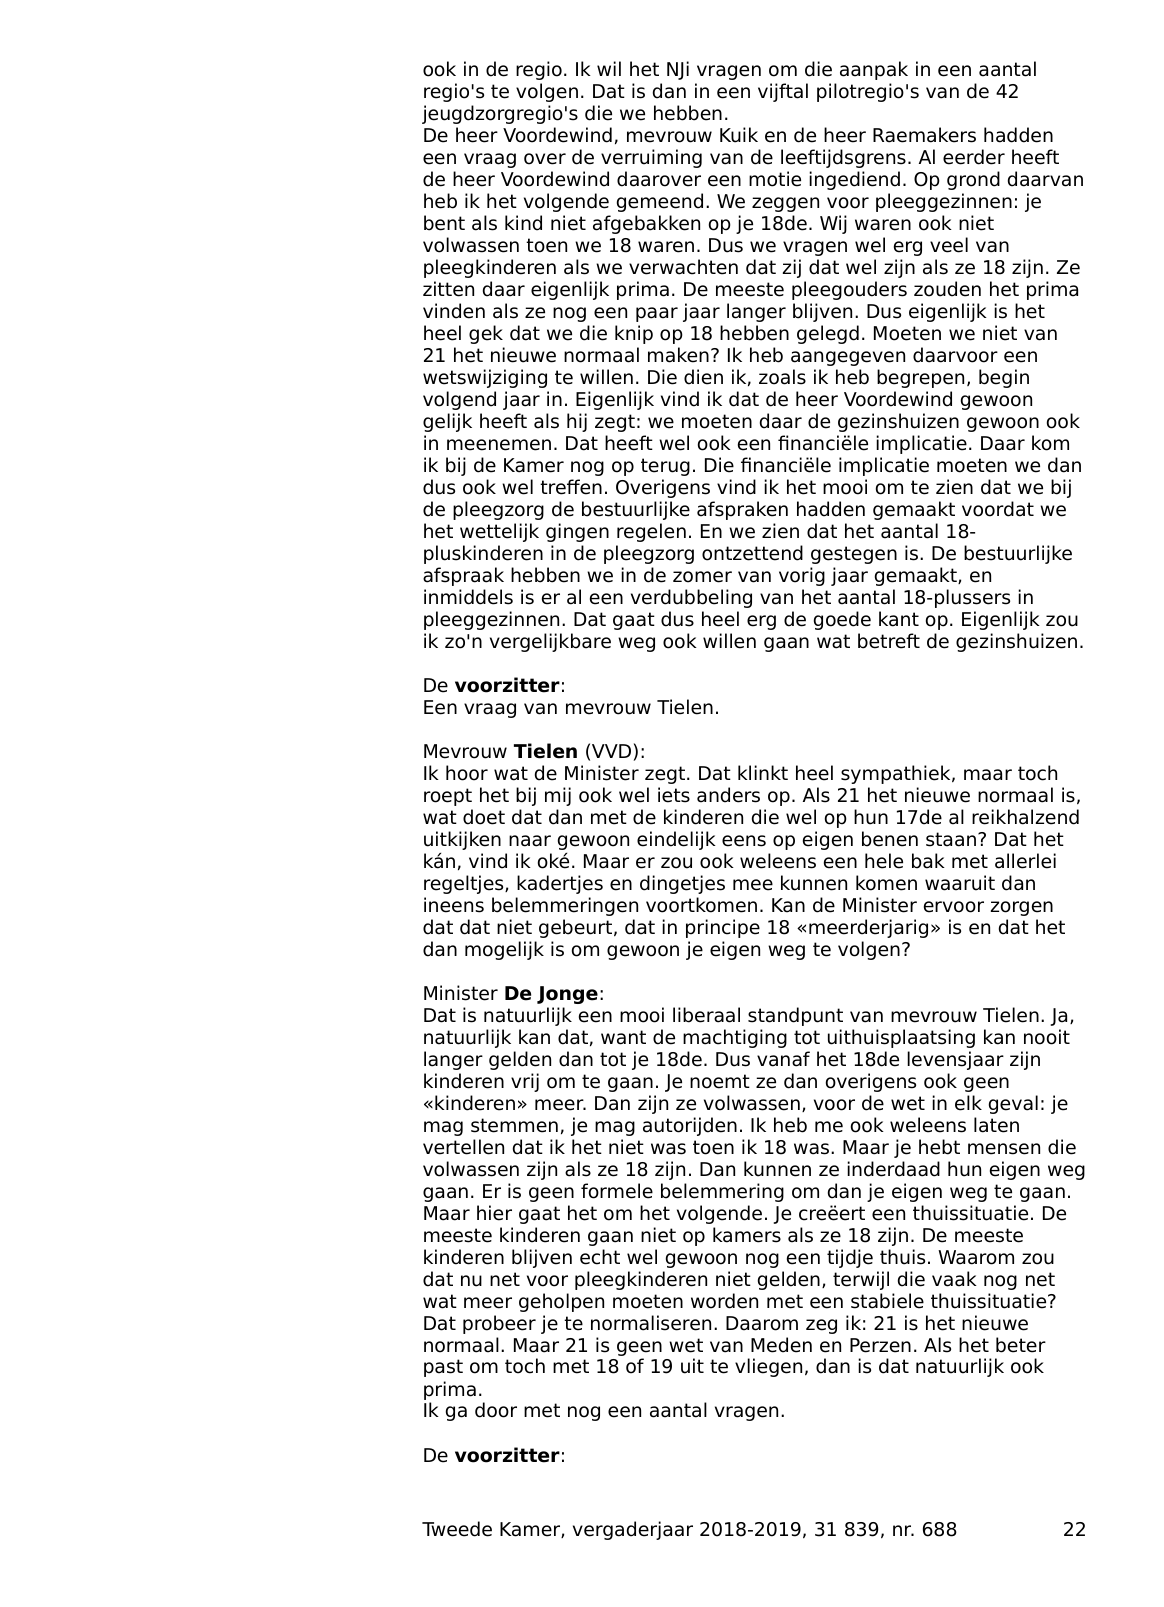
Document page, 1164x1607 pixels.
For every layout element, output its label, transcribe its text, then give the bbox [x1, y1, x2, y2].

text De voorzitter: [422, 675, 1087, 697]
text De heer Voordewind, mevrouw Kuik en de heer Raemakers hadden een vraag over de verruiming van de leeftijdsgrens. Al eerder heeft de heer Voordewind daarover een motie ingediend. Op grond daarvan heb ik het volgende gemeend. We zeggen voor pleeggezinnen: je bent als kind niet afgebakken op je 18de. Wij waren ook niet volwassen toen we 18 waren. Dus we vragen wel erg veel van pleegkinderen als we verwachten dat zij dat wel zijn als ze 18 zijn. Ze zitten daar eigenlijk prima. De meeste pleegouders zouden het prima vinden als ze nog een paar jaar langer blijven. Dus eigenlijk is het heel gek dat we die knip op 18 hebben gelegd. Moeten we niet van 21 het nieuwe normaal maken? Ik heb aangegeven daarvoor een wetswijziging te willen. Die dien ik, zoals ik heb begrepen, begin volgend jaar in. Eigenlijk vind ik dat de heer Voordewind gewoon gelijk heeft als hij zegt: we moeten daar de gezinshuizen gewoon ook in meenemen. Dat heeft wel ook een financiële implicatie. Daar kom ik bij de Kamer nog op terug. Die financiële implicatie moeten we dan dus ook wel treffen. Overigens vind ik het mooi om te zien dat we bij de pleegzorg de bestuurlijke afspraken hadden gemaakt voordat we het wettelijk gingen regelen. En we zien dat het aantal 18-pluskinderen in de pleegzorg ontzettend gestegen is. De bestuurlijke afspraak hebben we in de zomer van vorig jaar gemaakt, en inmiddels is er al een verdubbeling van het aantal 18-plussers in pleeggezinnen. Dat gaat dus heel erg de goede kant op. Eigenlijk zou ik zo'n vergelijkbare weg ook willen gaan wat betreft de gezinshuizen. [422, 125, 1087, 652]
text Minister De Jonge: [422, 983, 1087, 1005]
text Een vraag van mevrouw Tielen. [422, 697, 1087, 719]
text Mevrouw Tielen (VVD): [422, 741, 1087, 763]
text ook in de regio. Ik wil het NJi vragen om die aanpak in een aantal regio's te volgen. Dat is dan in een vijftal pilotregio's van de 42 jeugdzorgregio's die we hebben. [422, 59, 1087, 125]
text Ik hoor wat de Minister zegt. Dat klinkt heel sympathiek, maar toch roept het bij mij ook wel iets anders op. Als 21 het nieuwe normaal is, wat doet dat dan met de kinderen die wel op hun 17de al reikhalzend uitkijken naar gewoon eindelijk eens op eigen benen staan? Dat het kán, vind ik oké. Maar er zou ook weleens een hele bak met allerlei regeltjes, kadertjes en dingetjes mee kunnen komen waaruit dan ineens belemmeringen voortkomen. Kan de Minister ervoor zorgen dat dat niet gebeurt, dat in principe 18 «meerderjarig» is en dat het dan mogelijk is om gewoon je eigen weg te volgen? [422, 763, 1087, 961]
text De voorzitter: [422, 1444, 1087, 1467]
text Dat is natuurlijk een mooi liberaal standpunt van mevrouw Tielen. Ja, natuurlijk kan dat, want de machtiging tot uithuisplaatsing kan nooit langer gelden dan tot je 18de. Dus vanaf het 18de levensjaar zijn kinderen vrij om te gaan. Je noemt ze dan overigens ook geen «kinderen» meer. Dan zijn ze volwassen, voor de wet in elk geval: je mag stemmen, je mag autorijden. Ik heb me ook weleens laten vertellen dat ik het niet was toen ik 18 was. Maar je hebt mensen die volwassen zijn als ze 18 zijn. Dan kunnen ze inderdaad hun eigen weg gaan. Er is geen formele belemmering om dan je eigen weg te gaan. Maar hier gaat het om het volgende. Je creëert een thuissituatie. De meeste kinderen gaan niet op kamers als ze 18 zijn. De meeste kinderen blijven echt wel gewoon nog een tijdje thuis. Waarom zou dat nu net voor pleegkinderen niet gelden, terwijl die vaak nog net wat meer geholpen moeten worden met een stabiele thuissituatie? Dat probeer je te normaliseren. Daarom zeg ik: 21 is het nieuwe normaal. Maar 21 is geen wet van Meden en Perzen. Als het beter past om toch met 18 of 19 uit te vliegen, dan is dat natuurlijk ook prima. [422, 1005, 1087, 1400]
text Ik ga door met nog een aantal vragen. [422, 1400, 1087, 1422]
